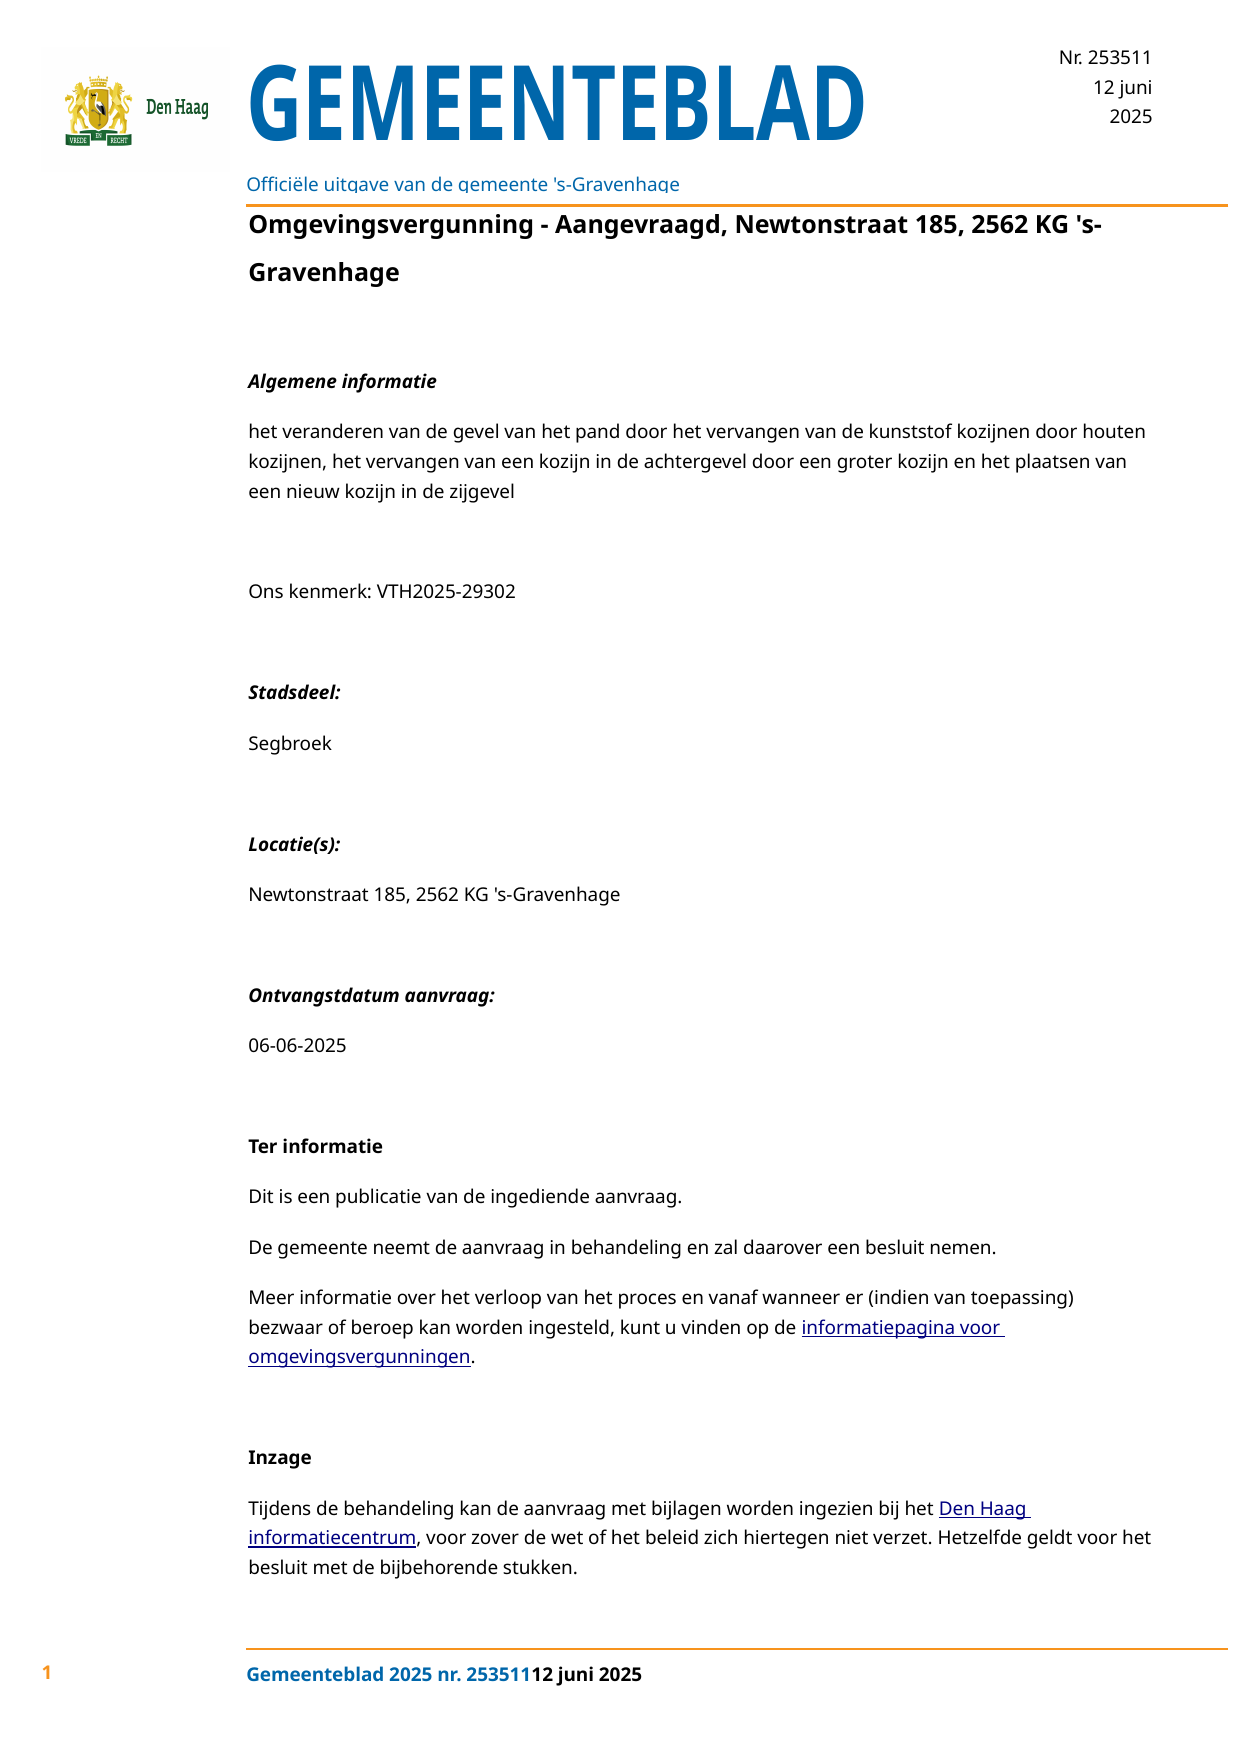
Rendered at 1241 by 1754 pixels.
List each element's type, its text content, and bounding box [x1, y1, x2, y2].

text Locatie(s): [248, 831, 1152, 857]
picture [41, 47, 231, 172]
text De gemeente neemt de aanvraag in behandeling en zal daarover een besluit nemen. [248, 1234, 1152, 1260]
text Stadsdeel: [248, 679, 1152, 705]
text Segbroek [248, 730, 1152, 756]
text Meer informatie over het verloop van het proces en vanaf wanneer er (indien van toepassing) bezwaar of beroep kan worden ingesteld, kunt u vinden op de informatiepagina voor omgevingsvergunningen. [248, 1284, 1152, 1369]
text Omgevingsvergunning - Aangevraagd, Newtonstraat 185, 2562 KG 's-Gravenhage [248, 207, 1152, 288]
text Inzage [248, 1444, 1152, 1470]
text 06-06-2025 [248, 1032, 1152, 1058]
text Newtonstraat 185, 2562 KG 's-Gravenhage [248, 881, 1152, 907]
text het veranderen van de gevel van het pand door het vervangen van de kunststof kozijnen door houten kozijnen, het vervangen van een kozijn in de achtergevel door een groter kozijn en het plaatsen van een nieuw kozijn in de zijgevel [248, 419, 1152, 504]
text Algemene informatie [248, 368, 1152, 394]
text Ons kenmerk: VTH2025-29302 [248, 579, 1152, 604]
text Dit is een publicatie van de ingediende aanvraag. [248, 1184, 1152, 1209]
text Ontvangstdatum aanvraag: [248, 982, 1152, 1008]
text Ter informatie [248, 1133, 1152, 1159]
text Tijdens de behandeling kan de aanvraag met bijlagen worden ingezien bij het Den Haag informatiecentrum, voor zover de wet of het beleid zich hiertegen niet verzet. Hetzelfde geldt voor het besluit met de bijbehorende stukken. [248, 1495, 1152, 1580]
